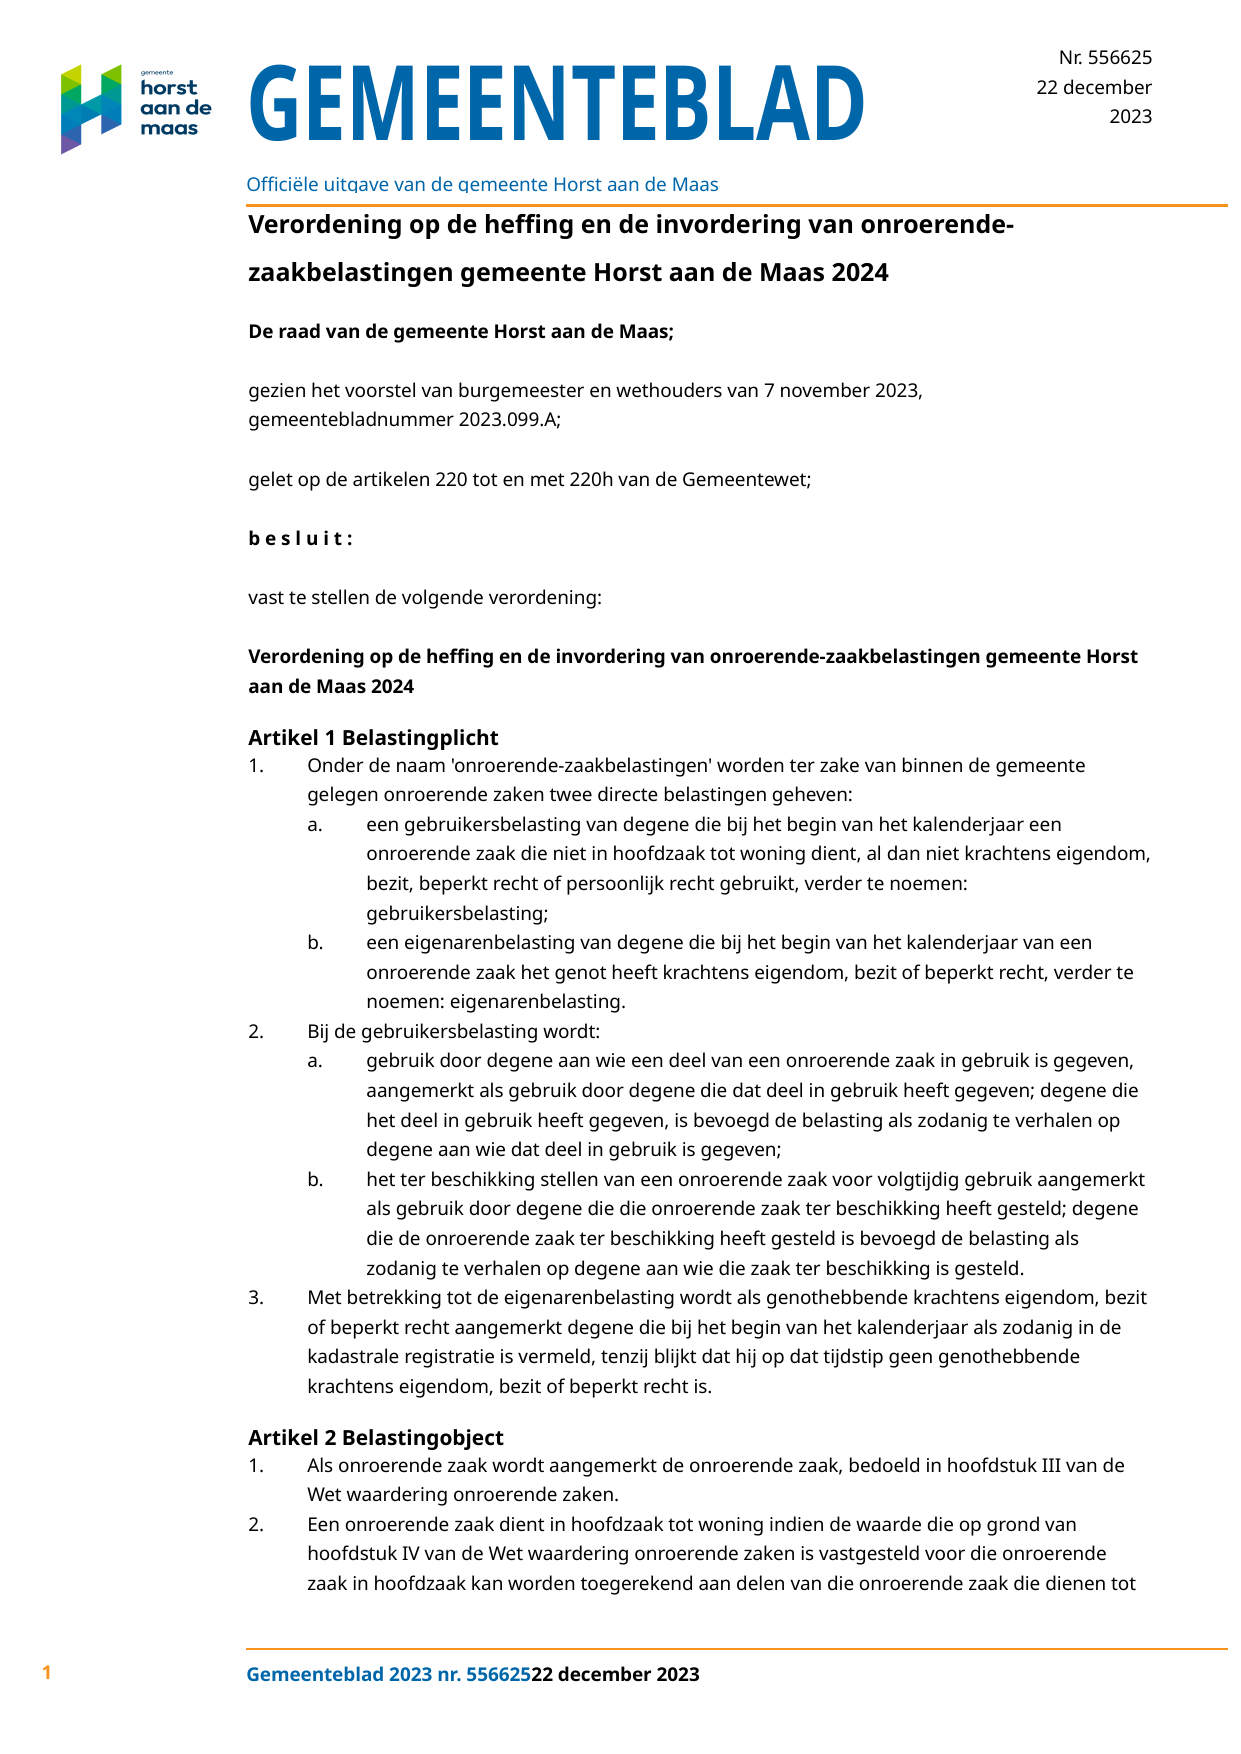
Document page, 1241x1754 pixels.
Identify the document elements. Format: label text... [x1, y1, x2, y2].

text gemeentebladnummer 2023.099.A; [248, 407, 1152, 432]
list het ter beschikking stellen van een onroerende zaak voor volgtijdig gebruik aangemerkt als gebruik door degene die die onroerende zaak ter beschikking heeft gesteld; degene die de onroerende zaak ter beschikking heeft gesteld is bevoegd de belasting als zodanig te verhalen op degene aan wie die zaak ter beschikking is gesteld. [307, 1166, 1152, 1280]
list een eigenarenbelasting van degene die bij het begin van het kalenderjaar van een onroerende zaak het genot heeft krachtens eigendom, bezit of beperkt recht, verder te noemen: eigenarenbelasting. [307, 929, 1152, 1014]
text b e s l u i t : [248, 525, 1152, 551]
list gebruik door degene aan wie een deel van een onroerende zaak in gebruik is gegeven, aangemerkt als gebruik door degene die dat deel in gebruik heeft gegeven; degene die het deel in gebruik heeft gegeven, is bevoegd de belasting als zodanig te verhalen op degene aan wie dat deel in gebruik is gegeven; [307, 1048, 1152, 1162]
list een gebruikersbelasting van degene die bij het begin van het kalenderjaar een onroerende zaak die niet in hoofdzaak tot woning dient, al dan niet krachtens eigendom, bezit, beperkt recht of persoonlijk recht gebruikt, verder te noemen: gebruikersbelasting; [307, 811, 1152, 925]
text Artikel 2 Belastingobject [248, 1423, 1152, 1452]
list Een onroerende zaak dient in hoofdzaak tot woning indien de waarde die op grond van hoofdstuk IV van de Wet waardering onroerende zaken is vastgesteld voor die onroerende zaak in hoofdzaak kan worden toegerekend aan delen van die onroerende zaak die dienen tot [248, 1511, 1152, 1596]
text gelet op de artikelen 220 tot en met 220h van de Gemeentewet; [248, 466, 1152, 492]
text Verordening op de heffing en de invordering van onroerende-zaakbelastingen gemeente Horst aan de Maas 2024 [248, 207, 1152, 288]
list Onder de naam 'onroerende-zaakbelastingen' worden ter zake van binnen de gemeente gelegen onroerende zaken twee directe belastingen geheven: [248, 752, 1152, 807]
text De raad van de gemeente Horst aan de Maas; [248, 318, 1152, 344]
text Verordening op de heffing en de invordering van onroerende-zaakbelastingen gemeente Horst aan de Maas 2024 [248, 643, 1152, 699]
picture [41, 47, 231, 172]
list Als onroerende zaak wordt aangemerkt de onroerende zaak, bedoeld in hoofdstuk III van de Wet waardering onroerende zaken. [248, 1452, 1152, 1507]
text vast te stellen de volgende verordening: [248, 584, 1152, 610]
text Artikel 1 Belastingplicht [248, 723, 1152, 752]
text gezien het voorstel van burgemeester en wethouders van 7 november 2023, [248, 377, 1152, 403]
list Bij de gebruikersbelasting wordt: [248, 1018, 1152, 1044]
list Met betrekking tot de eigenarenbelasting wordt als genothebbende krachtens eigendom, bezit of beperkt recht aangemerkt degene die bij het begin van het kalenderjaar als zodanig in de kadastrale registratie is vermeld, tenzij blijkt dat hij op dat tijdstip geen genothebbende krachtens eigendom, bezit of beperkt recht is. [248, 1284, 1152, 1399]
